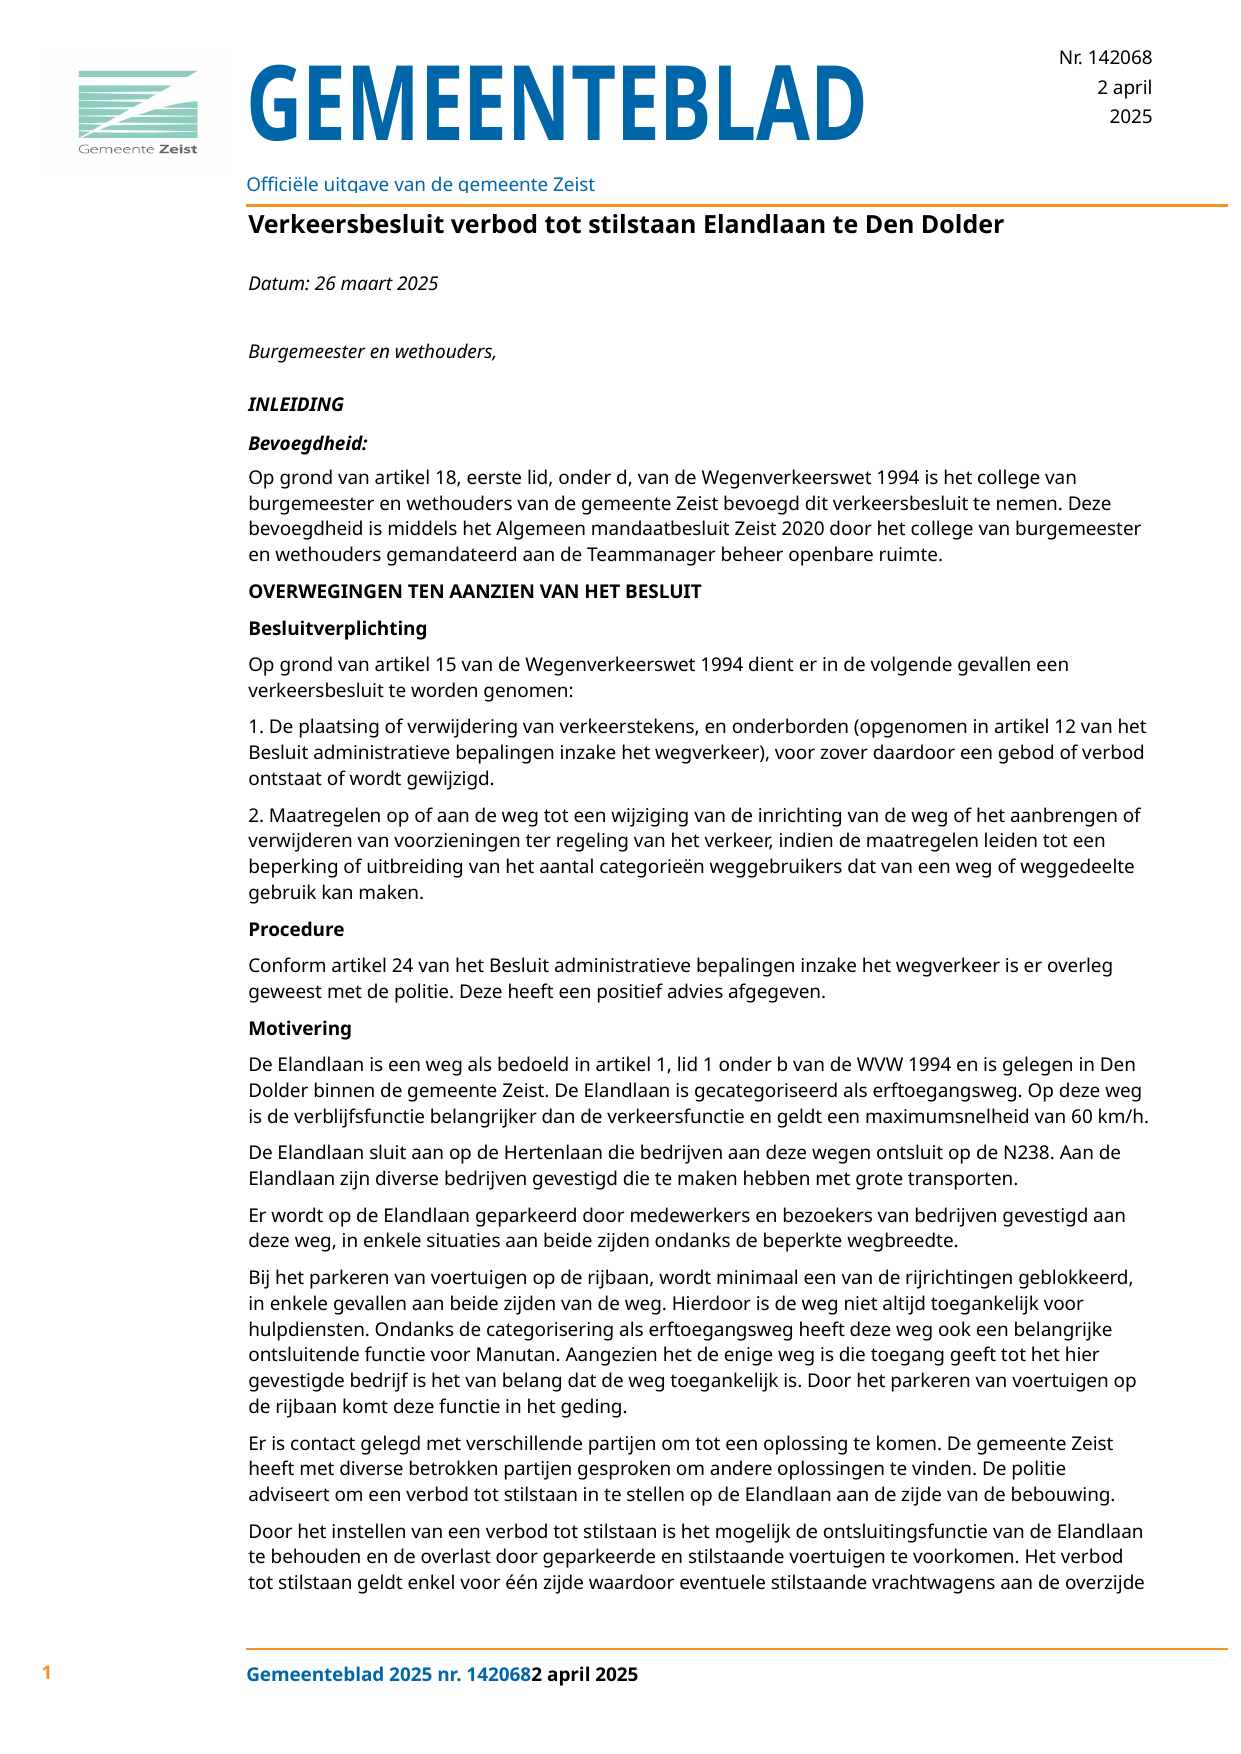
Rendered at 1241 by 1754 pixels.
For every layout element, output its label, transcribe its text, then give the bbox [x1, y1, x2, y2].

text Verkeersbesluit verbod tot stilstaan Elandlaan te Den Dolder [248, 207, 1152, 241]
text Er is contact gelegd met verschillende partijen om tot een oplossing te komen. De gemeente Zeist heeft met diverse betrokken partijen gesproken om andere oplossingen te vinden. De politie adviseert om een verbod tot stilstaan in te stellen op de Elandlaan aan de zijde van de bebouwing. [248, 1430, 1152, 1507]
text Bij het parkeren van voertuigen op de rijbaan, wordt minimaal een van de rijrichtingen geblokkeerd, in enkele gevallen aan beide zijden van de weg. Hierdoor is de weg niet altijd toegankelijk voor hulpdiensten. Ondanks de categorisering als erftoegangsweg heeft deze weg ook een belangrijke ontsluitende functie voor Manutan. Aangezien het de enige weg is die toegang geeft tot het hier gevestigde bedrijf is het van belang dat de weg toegankelijk is. Door het parkeren van voertuigen op de rijbaan komt deze functie in het geding. [248, 1264, 1152, 1419]
text Datum: 26 maart 2025 [248, 270, 1152, 296]
text Motivering [248, 1015, 1152, 1041]
text Burgemeester en wethouders, [248, 338, 1152, 364]
text OVERWEGINGEN TEN AANZIEN VAN HET BESLUIT [248, 578, 1152, 604]
text De Elandlaan is een weg als bedoeld in artikel 1, lid 1 onder b van de WVW 1994 en is gelegen in Den Dolder binnen de gemeente Zeist. De Elandlaan is gecategoriseerd als erftoegangsweg. Op deze weg is de verblijfsfunctie belangrijker dan de verkeersfunctie en geldt een maximumsnelheid van 60 km/h. [248, 1051, 1152, 1129]
text 2. Maatregelen op of aan de weg tot een wijziging van de inrichting van de weg of het aanbrengen of verwijderen van voorzieningen ter regeling van het verkeer, indien de maatregelen leiden tot een beperking of uitbreiding van het aantal categorieën weggebruikers dat van een weg of weggedeelte gebruik kan maken. [248, 802, 1152, 905]
text 1. De plaatsing of verwijdering van verkeerstekens, en onderborden (opgenomen in artikel 12 van het Besluit administratieve bepalingen inzake het wegverkeer), voor zover daardoor een gebod of verbod ontstaat of wordt gewijzigd. [248, 714, 1152, 791]
text Procedure [248, 916, 1152, 941]
text Op grond van artikel 18, eerste lid, onder d, van de Wegenverkeerswet 1994 is het college van burgemeester en wethouders van de gemeente Zeist bevoegd dit verkeersbesluit te nemen. Deze bevoegdheid is middels het Algemeen mandaatbesluit Zeist 2020 door het college van burgemeester en wethouders gemandateerd aan de Teammanager beheer openbare ruimte. [248, 464, 1152, 567]
text Op grond van artikel 15 van de Wegenverkeerswet 1994 dient er in de volgende gevallen een verkeersbesluit te worden genomen: [248, 651, 1152, 703]
text Besluitverplichting [248, 615, 1152, 640]
text INLEIDING [248, 391, 1152, 417]
text Bevoegdheid: [248, 430, 1152, 456]
text Conform artikel 24 van het Besluit administratieve bepalingen inzake het wegverkeer is er overleg geweest met de politie. Deze heeft een positief advies afgegeven. [248, 952, 1152, 1004]
picture [41, 47, 231, 172]
text Er wordt op de Elandlaan geparkeerd door medewerkers en bezoekers van bedrijven gevestigd aan deze weg, in enkele situaties aan beide zijden ondanks de beperkte wegbreedte. [248, 1202, 1152, 1253]
text Door het instellen van een verbod tot stilstaan is het mogelijk de ontsluitingsfunctie van de Elandlaan te behouden en de overlast door geparkeerde en stilstaande voertuigen te voorkomen. Het verbod tot stilstaan geldt enkel voor één zijde waardoor eventuele stilstaande vrachtwagens aan de overzijde [248, 1518, 1152, 1595]
text De Elandlaan sluit aan op de Hertenlaan die bedrijven aan deze wegen ontsluit op de N238. Aan de Elandlaan zijn diverse bedrijven gevestigd die te maken hebben met grote transporten. [248, 1139, 1152, 1191]
